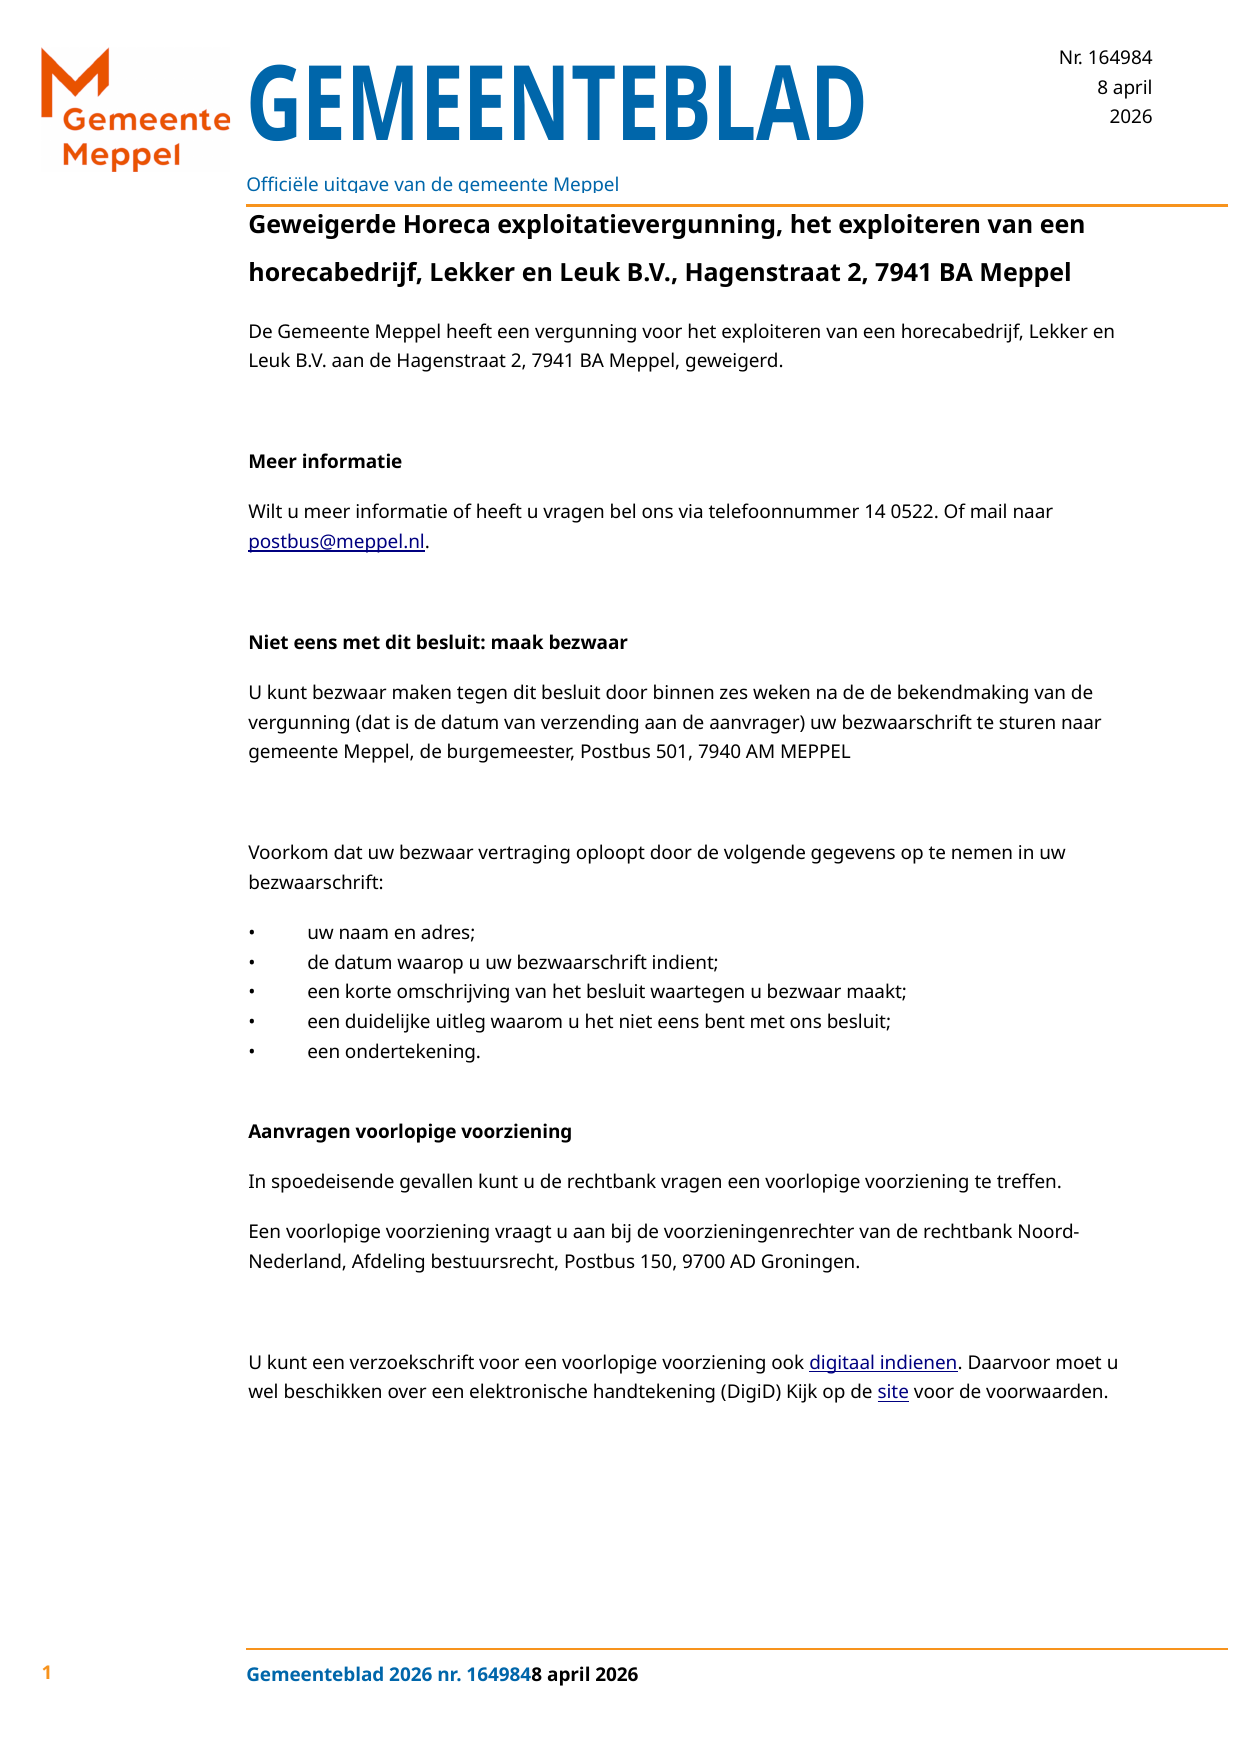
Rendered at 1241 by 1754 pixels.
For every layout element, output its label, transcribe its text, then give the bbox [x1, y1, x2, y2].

text U kunt bezwaar maken tegen dit besluit door binnen zes weken na de de bekendmaking van de vergunning (dat is de datum van verzending aan de aanvrager) uw bezwaarschrift te sturen naar gemeente Meppel, de burgemeester, Postbus 501, 7940 AM MEPPEL [248, 679, 1152, 764]
text U kunt een verzoekschrift voor een voorlopige voorziening ook digitaal indienen. Daarvoor moet u wel beschikken over een elektronische handtekening (DigiD) Kijk op de site voor de voorwaarden. [248, 1349, 1152, 1404]
list uw naam en adres; [248, 919, 1152, 945]
list een korte omschrijving van het besluit waartegen u bezwaar maakt; [248, 979, 1152, 1004]
text Wilt u meer informatie of heeft u vragen bel ons via telefoonnummer 14 0522. Of mail naar postbus@meppel.nl. [248, 499, 1152, 554]
text Geweigerde Horeca exploitatievergunning, het exploiteren van een horecabedrijf, Lekker en Leuk B.V., Hagenstraat 2, 7941 BA Meppel [248, 207, 1152, 288]
text Niet eens met dit besluit: maak bezwaar [248, 629, 1152, 655]
list een ondertekening. [248, 1038, 1152, 1064]
text Meer informatie [248, 448, 1152, 474]
text In spoedeisende gevallen kunt u de rechtbank vragen een voorlopige voorziening te treffen. [248, 1168, 1152, 1194]
list een duidelijke uitleg waarom u het niet eens bent met ons besluit; [248, 1008, 1152, 1034]
text Een voorlopige voorziening vraagt u aan bij de voorzieningenrechter van de rechtbank Noord-Nederland, Afdeling bestuursrecht, Postbus 150, 9700 AD Groningen. [248, 1219, 1152, 1274]
text Aanvragen voorlopige voorziening [248, 1118, 1152, 1144]
picture [41, 47, 231, 172]
list de datum waarop u uw bezwaarschrift indient; [248, 949, 1152, 975]
text De Gemeente Meppel heeft een vergunning voor het exploiteren van een horecabedrijf, Lekker en Leuk B.V. aan de Hagenstraat 2, 7941 BA Meppel, geweigerd. [248, 318, 1152, 373]
text Voorkom dat uw bezwaar vertraging oploopt door de volgende gegevens op te nemen in uw bezwaarschrift: [248, 839, 1152, 895]
